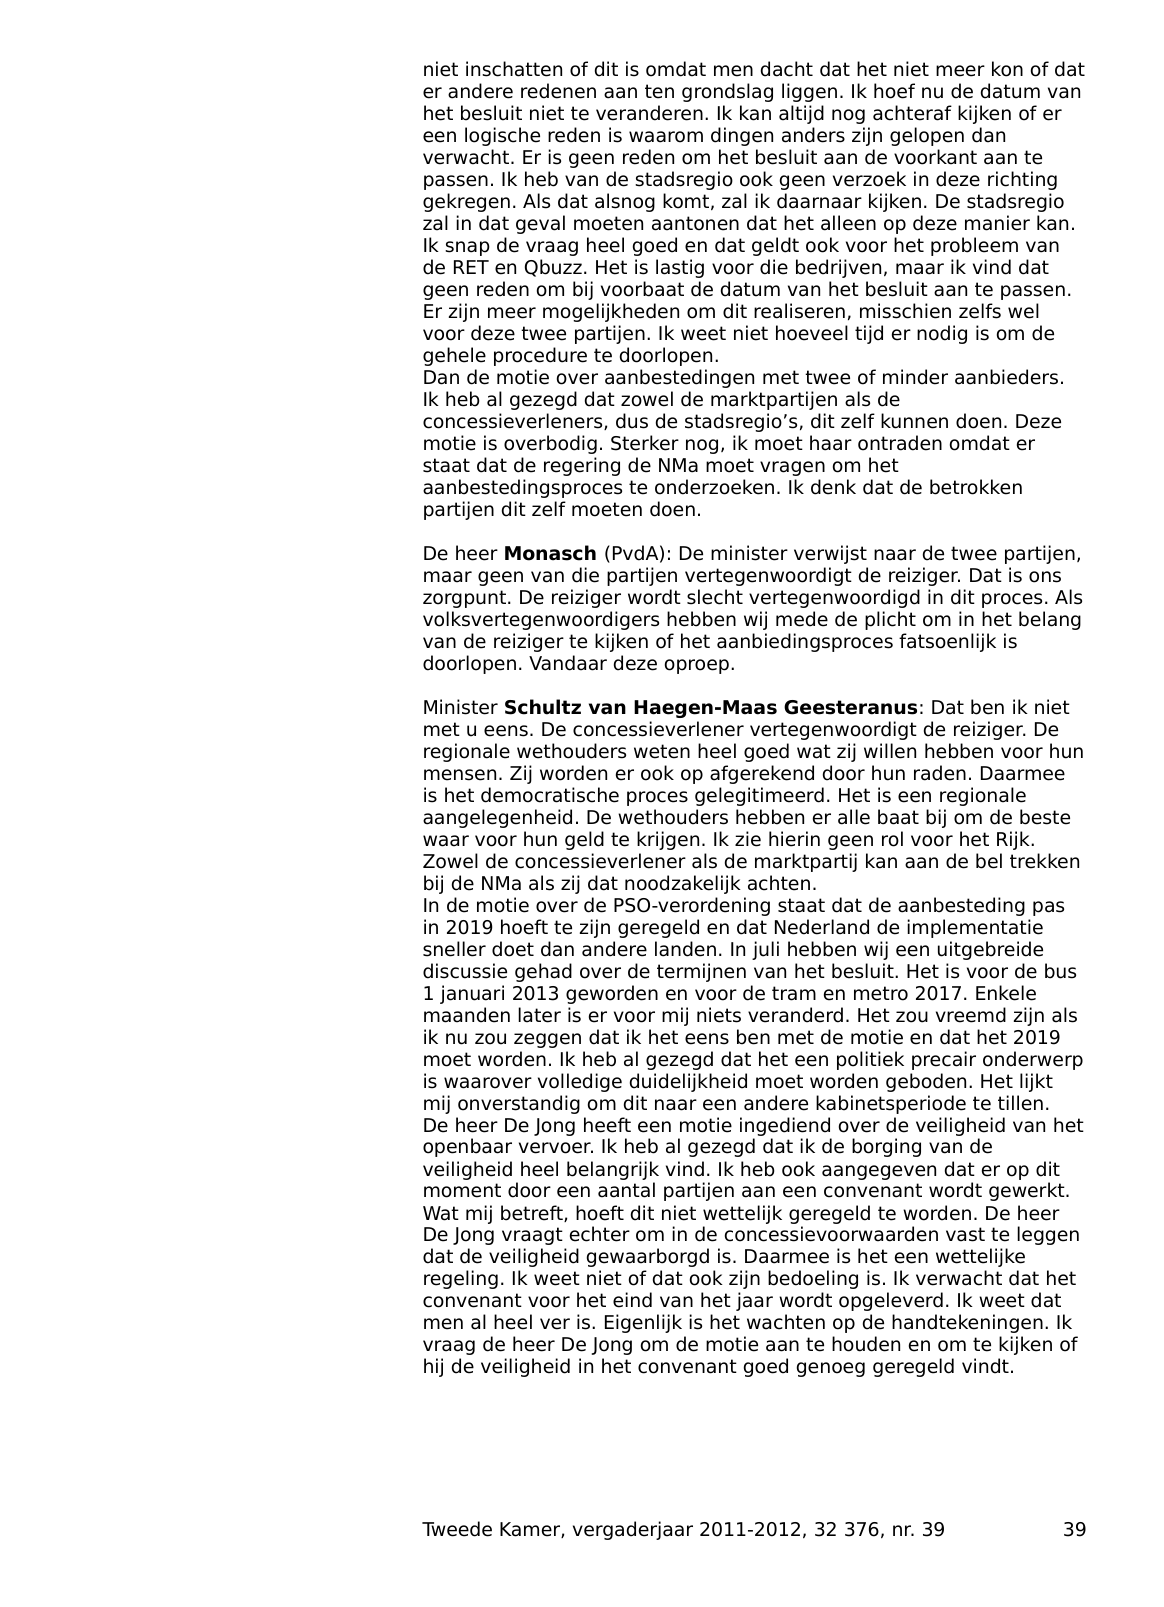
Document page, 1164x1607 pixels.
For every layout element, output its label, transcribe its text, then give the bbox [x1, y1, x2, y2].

text Minister Schultz van Haegen-Maas Geesteranus: Dat ben ik niet met u eens. De concessieverlener vertegenwoordigt de reiziger. De regionale wethouders weten heel goed wat zij willen hebben voor hun mensen. Zij worden er ook op afgerekend door hun raden. Daarmee is het democratische proces gelegitimeerd. Het is een regionale aangelegenheid. De wethouders hebben er alle baat bij om de beste waar voor hun geld te krijgen. Ik zie hierin geen rol voor het Rijk. Zowel de concessieverlener als de marktpartij kan aan de bel trekken bij de NMa als zij dat noodzakelijk achten. [422, 697, 1087, 895]
text niet inschatten of dit is omdat men dacht dat het niet meer kon of dat er andere redenen aan ten grondslag liggen. Ik hoef nu de datum van het besluit niet te veranderen. Ik kan altijd nog achteraf kijken of er een logische reden is waarom dingen anders zijn gelopen dan verwacht. Er is geen reden om het besluit aan de voorkant aan te passen. Ik heb van de stadsregio ook geen verzoek in deze richting gekregen. Als dat alsnog komt, zal ik daarnaar kijken. De stadsregio zal in dat geval moeten aantonen dat het alleen op deze manier kan. Ik snap de vraag heel goed en dat geldt ook voor het probleem van de RET en Qbuzz. Het is lastig voor die bedrijven, maar ik vind dat geen reden om bij voorbaat de datum van het besluit aan te passen. Er zijn meer mogelijkheden om dit realiseren, misschien zelfs wel voor deze twee partijen. Ik weet niet hoeveel tijd er nodig is om de gehele procedure te doorlopen. [422, 59, 1087, 367]
text De heer Monasch (PvdA): De minister verwijst naar de twee partijen, maar geen van die partijen vertegenwoordigt de reiziger. Dat is ons zorgpunt. De reiziger wordt slecht vertegenwoordigd in dit proces. Als volksvertegenwoordigers hebben wij mede de plicht om in het belang van de reiziger te kijken of het aanbiedingsproces fatsoenlijk is doorlopen. Vandaar deze oproep. [422, 543, 1087, 675]
text De heer De Jong heeft een motie ingediend over de veiligheid van het openbaar vervoer. Ik heb al gezegd dat ik de borging van de veiligheid heel belangrijk vind. Ik heb ook aangegeven dat er op dit moment door een aantal partijen aan een convenant wordt gewerkt. Wat mij betreft, hoeft dit niet wettelijk geregeld te worden. De heer De Jong vraagt echter om in de concessievoorwaarden vast te leggen dat de veiligheid gewaarborgd is. Daarmee is het een wettelijke regeling. Ik weet niet of dat ook zijn bedoeling is. Ik verwacht dat het convenant voor het eind van het jaar wordt opgeleverd. Ik weet dat men al heel ver is. Eigenlijk is het wachten op de handtekeningen. Ik vraag de heer De Jong om de motie aan te houden en om te kijken of hij de veiligheid in het convenant goed genoeg geregeld vindt. [422, 1114, 1087, 1378]
text In de motie over de PSO-verordening staat dat de aanbesteding pas in 2019 hoeft te zijn geregeld en dat Nederland de implementatie sneller doet dan andere landen. In juli hebben wij een uitgebreide discussie gehad over de termijnen van het besluit. Het is voor de bus 1 januari 2013 geworden en voor de tram en metro 2017. Enkele maanden later is er voor mij niets veranderd. Het zou vreemd zijn als ik nu zou zeggen dat ik het eens ben met de motie en dat het 2019 moet worden. Ik heb al gezegd dat het een politiek precair onderwerp is waarover volledige duidelijkheid moet worden geboden. Het lijkt mij onverstandig om dit naar een andere kabinetsperiode te tillen. [422, 895, 1087, 1114]
text Dan de motie over aanbestedingen met twee of minder aanbieders. Ik heb al gezegd dat zowel de marktpartijen als de concessieverleners, dus de stadsregio’s, dit zelf kunnen doen. Deze motie is overbodig. Sterker nog, ik moet haar ontraden omdat er staat dat de regering de NMa moet vragen om het aanbestedingsproces te onderzoeken. Ik denk dat de betrokken partijen dit zelf moeten doen. [422, 367, 1087, 521]
